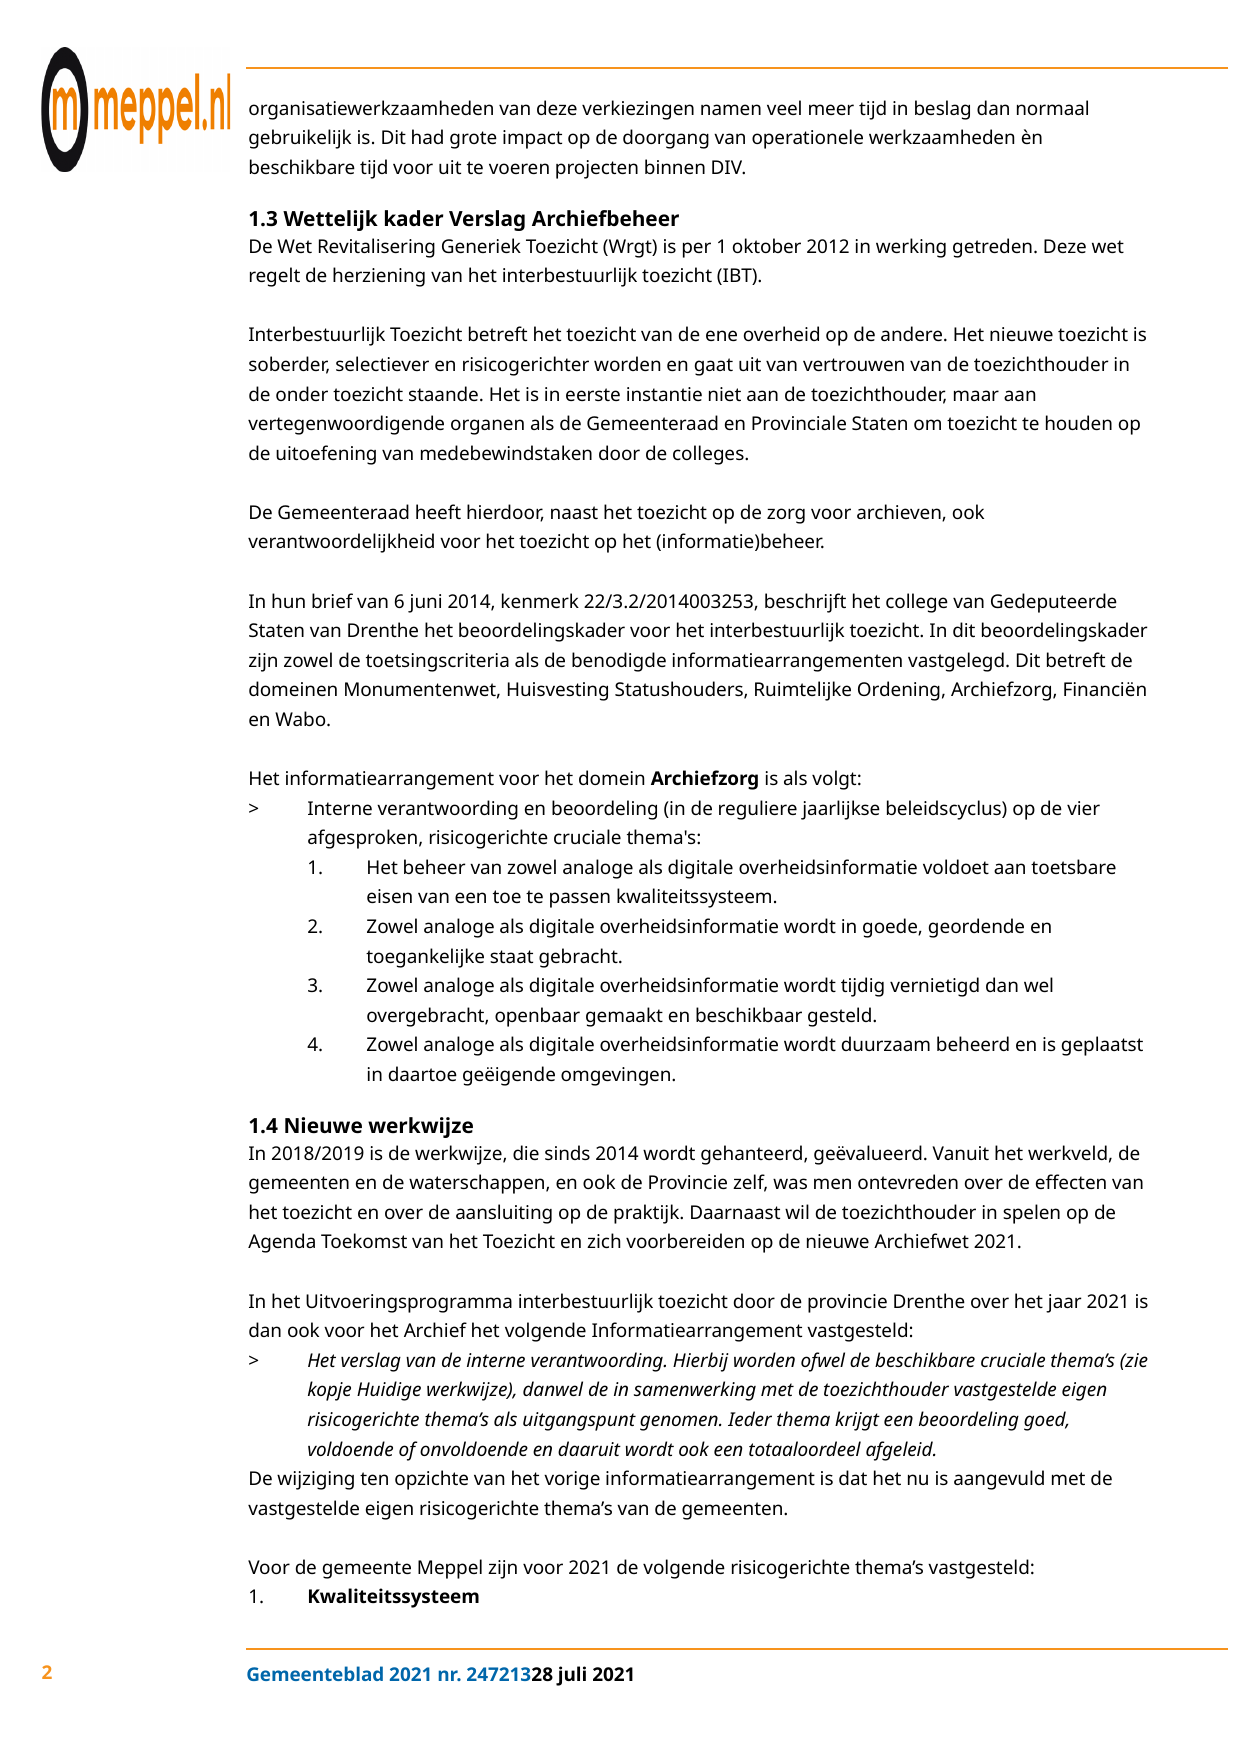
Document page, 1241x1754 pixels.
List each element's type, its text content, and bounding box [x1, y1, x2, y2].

text In hun brief van 6 juni 2014, kenmerk 22/3.2/2014003253, beschrijft het college van Gedeputeerde Staten van Drenthe het beoordelingskader voor het interbestuurlijk toezicht. In dit beoordelingskader zijn zowel de toetsingscriteria als de benodigde informatiearrangementen vastgelegd. Dit betreft de domeinen Monumentenwet, Huisvesting Statushouders, Ruimtelijke Ordening, Archiefzorg, Financiën en Wabo. [248, 588, 1152, 732]
text In het Uitvoeringsprogramma interbestuurlijk toezicht door de provincie Drenthe over het jaar 2021 is dan ook voor het Archief het volgende Informatiearrangement vastgesteld: [248, 1288, 1152, 1343]
text De Gemeenteraad heeft hierdoor, naast het toezicht op de zorg voor archieven, ook verantwoordelijkheid voor het toezicht op het (informatie)beheer. [248, 499, 1152, 554]
text Het informatiearrangement voor het domein Archiefzorg is als volgt: [248, 765, 1152, 791]
text organisatiewerkzaamheden van deze verkiezingen namen veel meer tijd in beslag dan normaal gebruikelijk is. Dit had grote impact op de doorgang van operationele werkzaamheden èn beschikbare tijd voor uit te voeren projecten binnen DIV. [248, 95, 1152, 180]
text Voor de gemeente Meppel zijn voor 2021 de volgende risicogerichte thema’s vastgesteld: [248, 1554, 1152, 1580]
text 1.4 Nieuwe werkwijze [248, 1112, 1152, 1140]
list Zowel analoge als digitale overheidsinformatie wordt tijdig vernietigd dan wel overgebracht, openbaar gemaakt en beschikbaar gesteld. [307, 972, 1152, 1028]
text De Wet Revitalisering Generiek Toezicht (Wrgt) is per 1 oktober 2012 in werking getreden. Deze wet regelt de herziening van het interbestuurlijk toezicht (IBT). [248, 233, 1152, 288]
list Kwaliteitssysteem [248, 1584, 1152, 1609]
text Interbestuurlijk Toezicht betreft het toezicht van de ene overheid op de andere. Het nieuwe toezicht is soberder, selectiever en risicogerichter worden en gaat uit van vertrouwen van de toezichthouder in de onder toezicht staande. Het is in eerste instantie niet aan de toezichthouder, maar aan vertegenwoordigende organen als de Gemeenteraad en Provinciale Staten om toezicht te houden op de uitoefening van medebewindstaken door de colleges. [248, 322, 1152, 466]
text 1.3 Wettelijk kader Verslag Archiefbeheer [248, 204, 1152, 233]
list Zowel analoge als digitale overheidsinformatie wordt in goede, geordende en toegankelijke staat gebracht. [307, 913, 1152, 968]
picture [41, 47, 231, 172]
list Het verslag van de interne verantwoording. Hierbij worden ofwel de beschikbare cruciale thema’s (zie kopje Huidige werkwijze), danwel de in samenwerking met de toezichthouder vastgestelde eigen risicogerichte thema’s als uitgangspunt genomen. Ieder thema krijgt een beoordeling goed, voldoende of onvoldoende en daaruit wordt ook een totaaloordeel afgeleid. [248, 1347, 1152, 1462]
list Interne verantwoording en beoordeling (in de reguliere jaarlijkse beleidscyclus) op de vier afgesproken, risicogerichte cruciale thema's: [248, 795, 1152, 850]
list Zowel analoge als digitale overheidsinformatie wordt duurzaam beheerd en is geplaatst in daartoe geëigende omgevingen. [307, 1032, 1152, 1087]
list Het beheer van zowel analoge als digitale overheidsinformatie voldoet aan toetsbare eisen van een toe te passen kwaliteitssysteem. [307, 854, 1152, 909]
text In 2018/2019 is de werkwijze, die sinds 2014 wordt gehanteerd, geëvalueerd. Vanuit het werkveld, de gemeenten en de waterschappen, en ook de Provincie zelf, was men ontevreden over de effecten van het toezicht en over de aansluiting op de praktijk. Daarnaast wil de toezichthouder in spelen op de Agenda Toekomst van het Toezicht en zich voorbereiden op de nieuwe Archiefwet 2021. [248, 1140, 1152, 1254]
text De wijziging ten opzichte van het vorige informatiearrangement is dat het nu is aangevuld met de vastgestelde eigen risicogerichte thema’s van de gemeenten. [248, 1465, 1152, 1521]
